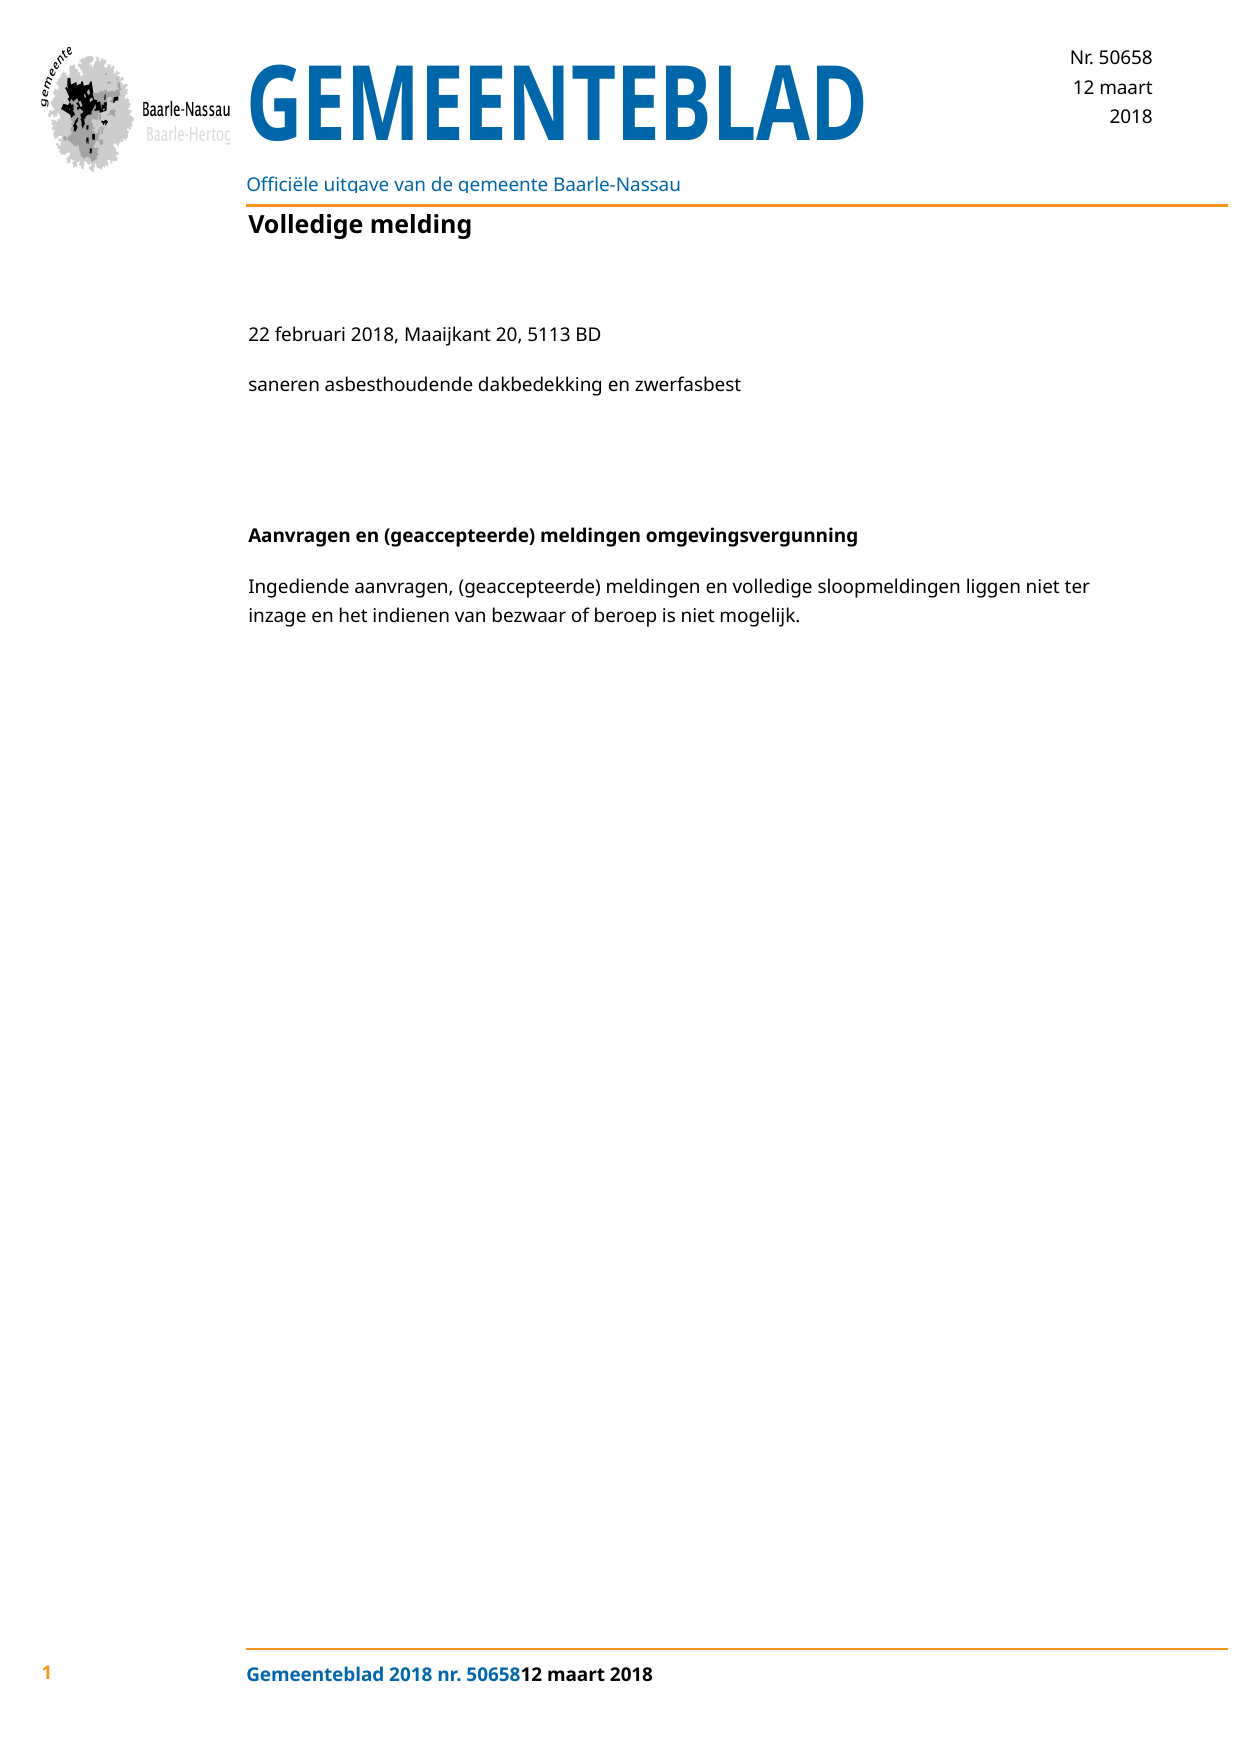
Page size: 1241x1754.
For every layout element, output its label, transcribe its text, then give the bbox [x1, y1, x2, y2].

text Volledige melding [248, 207, 1152, 241]
text Aanvragen en (geaccepteerde) meldingen omgevingsvergunning [248, 522, 1152, 548]
text saneren asbesthoudende dakbedekking en zwerfasbest [248, 371, 1152, 397]
text Ingediende aanvragen, (geaccepteerde) meldingen en volledige sloopmeldingen liggen niet ter inzage en het indienen van bezwaar of beroep is niet mogelijk. [248, 573, 1152, 628]
picture [41, 47, 231, 172]
text 22 februari 2018, Maaijkant 20, 5113 BD [248, 321, 1152, 346]
